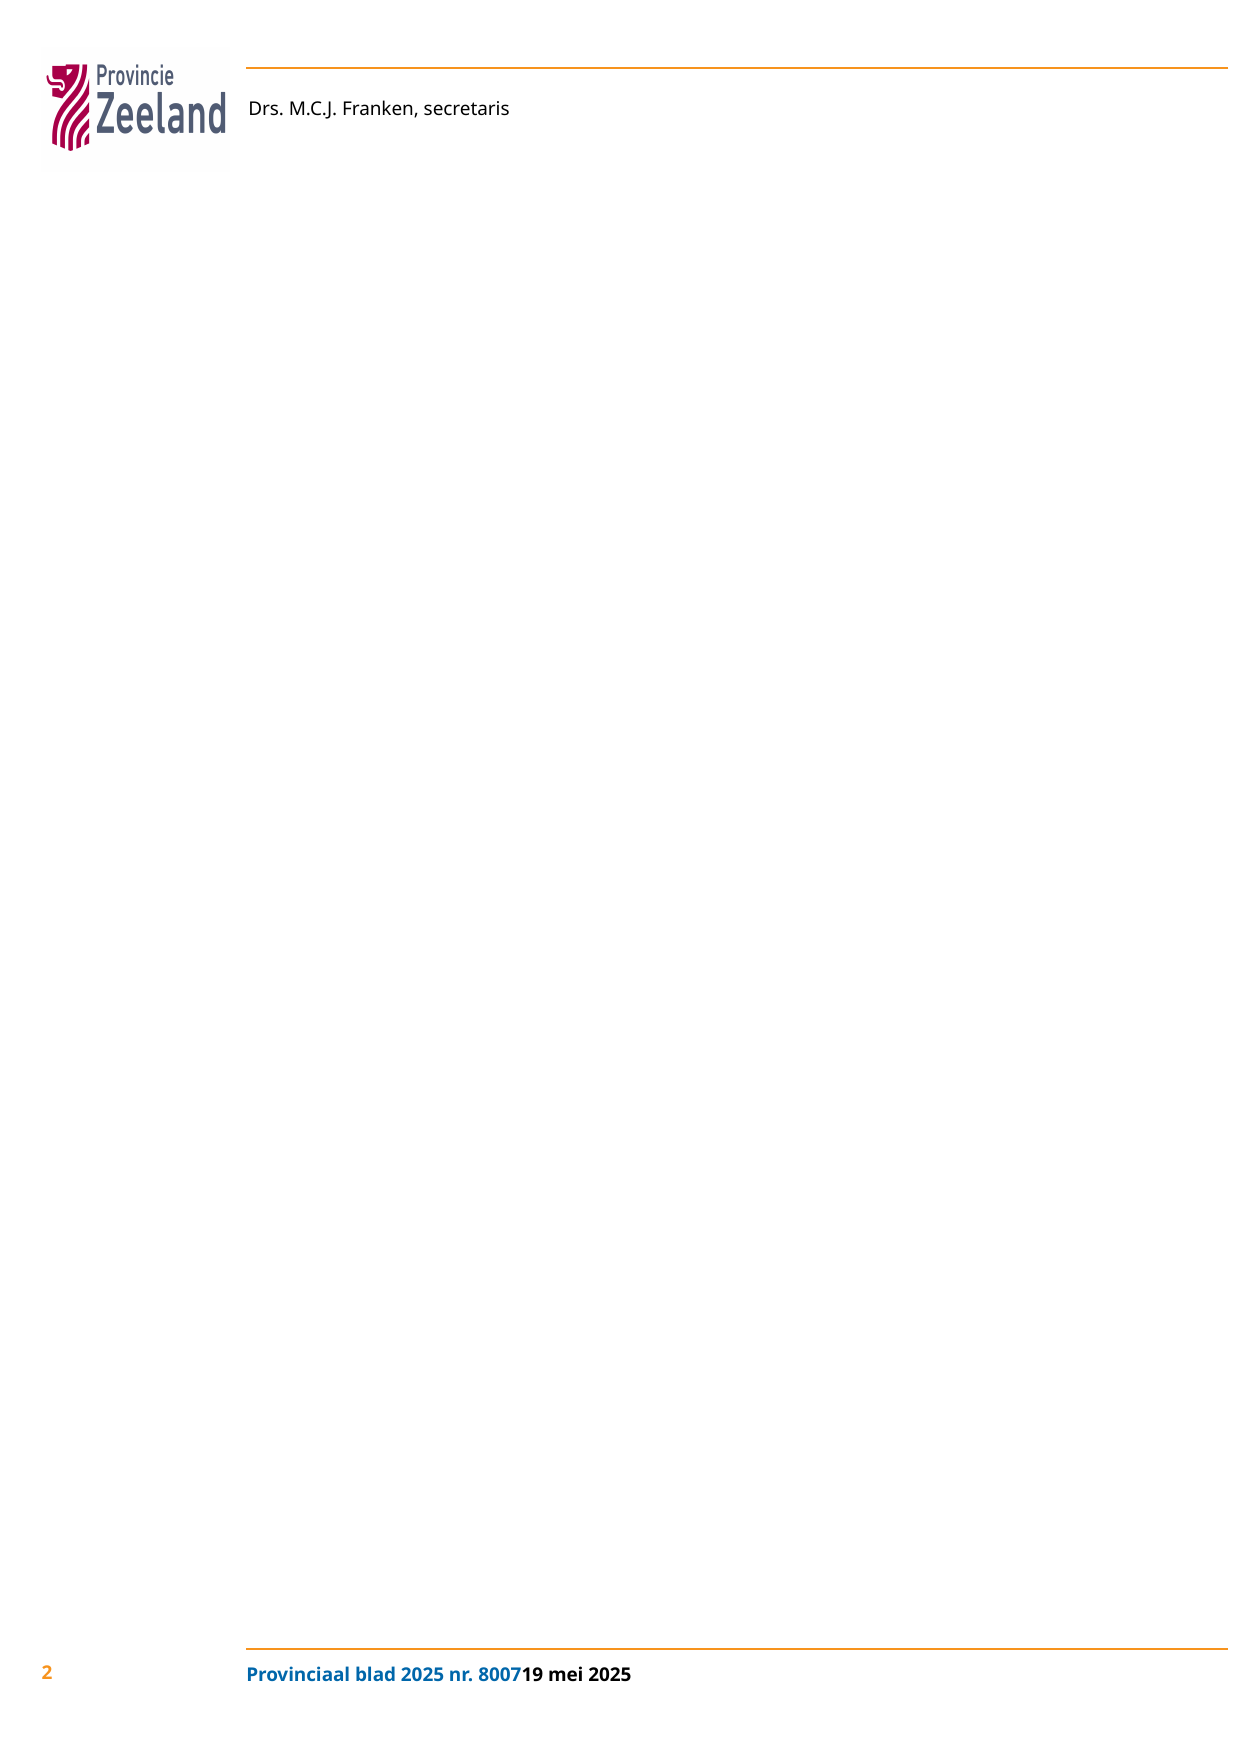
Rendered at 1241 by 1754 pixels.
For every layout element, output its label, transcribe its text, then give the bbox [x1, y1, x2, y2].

text Drs. M.C.J. Franken, secretaris [248, 95, 1152, 121]
picture [41, 47, 231, 172]
